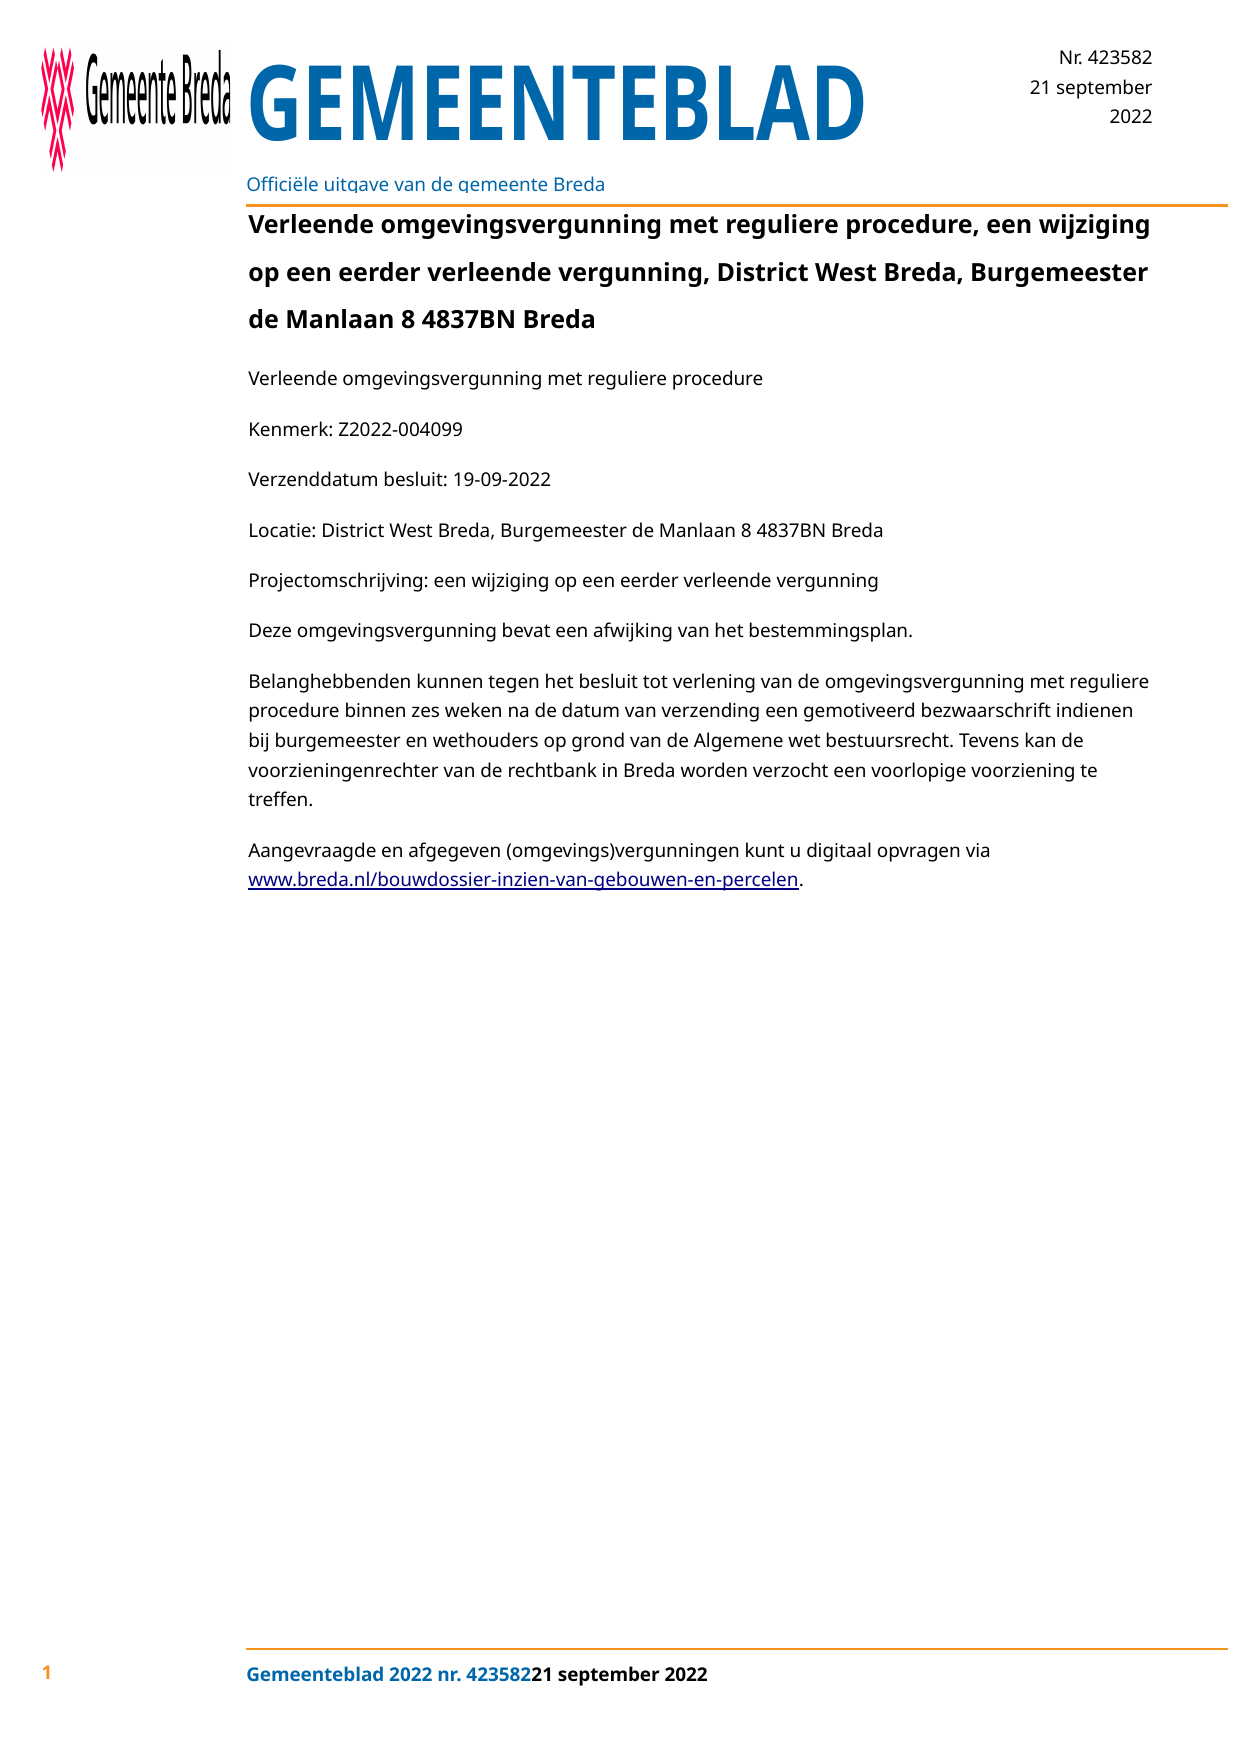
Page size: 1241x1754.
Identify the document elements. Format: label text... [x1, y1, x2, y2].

text Kenmerk: Z2022-004099 [248, 416, 1152, 442]
text Verleende omgevingsvergunning met reguliere procedure, een wijziging op een eerder verleende vergunning, District West Breda, Burgemeester de Manlaan 8 4837BN Breda [248, 207, 1152, 336]
text Verzenddatum besluit: 19-09-2022 [248, 466, 1152, 492]
text Aangevraagde en afgegeven (omgevings)vergunningen kunt u digitaal opvragen via www.breda.nl/bouwdossier-inzien-van-gebouwen-en-percelen. [248, 837, 1152, 892]
picture [41, 47, 231, 172]
text Locatie: District West Breda, Burgemeester de Manlaan 8 4837BN Breda [248, 517, 1152, 542]
text Belanghebbenden kunnen tegen het besluit tot verlening van de omgevingsvergunning met reguliere procedure binnen zes weken na de datum van verzending een gemotiveerd bezwaarschrift indienen bij burgemeester en wethouders op grond van de Algemene wet bestuursrecht. Tevens kan de voorzieningenrechter van de rechtbank in Breda worden verzocht een voorlopige voorziening te treffen. [248, 668, 1152, 812]
text Deze omgevingsvergunning bevat een afwijking van het bestemmingsplan. [248, 618, 1152, 643]
text Projectomschrijving: een wijziging op een eerder verleende vergunning [248, 567, 1152, 593]
text Verleende omgevingsvergunning met reguliere procedure [248, 366, 1152, 391]
